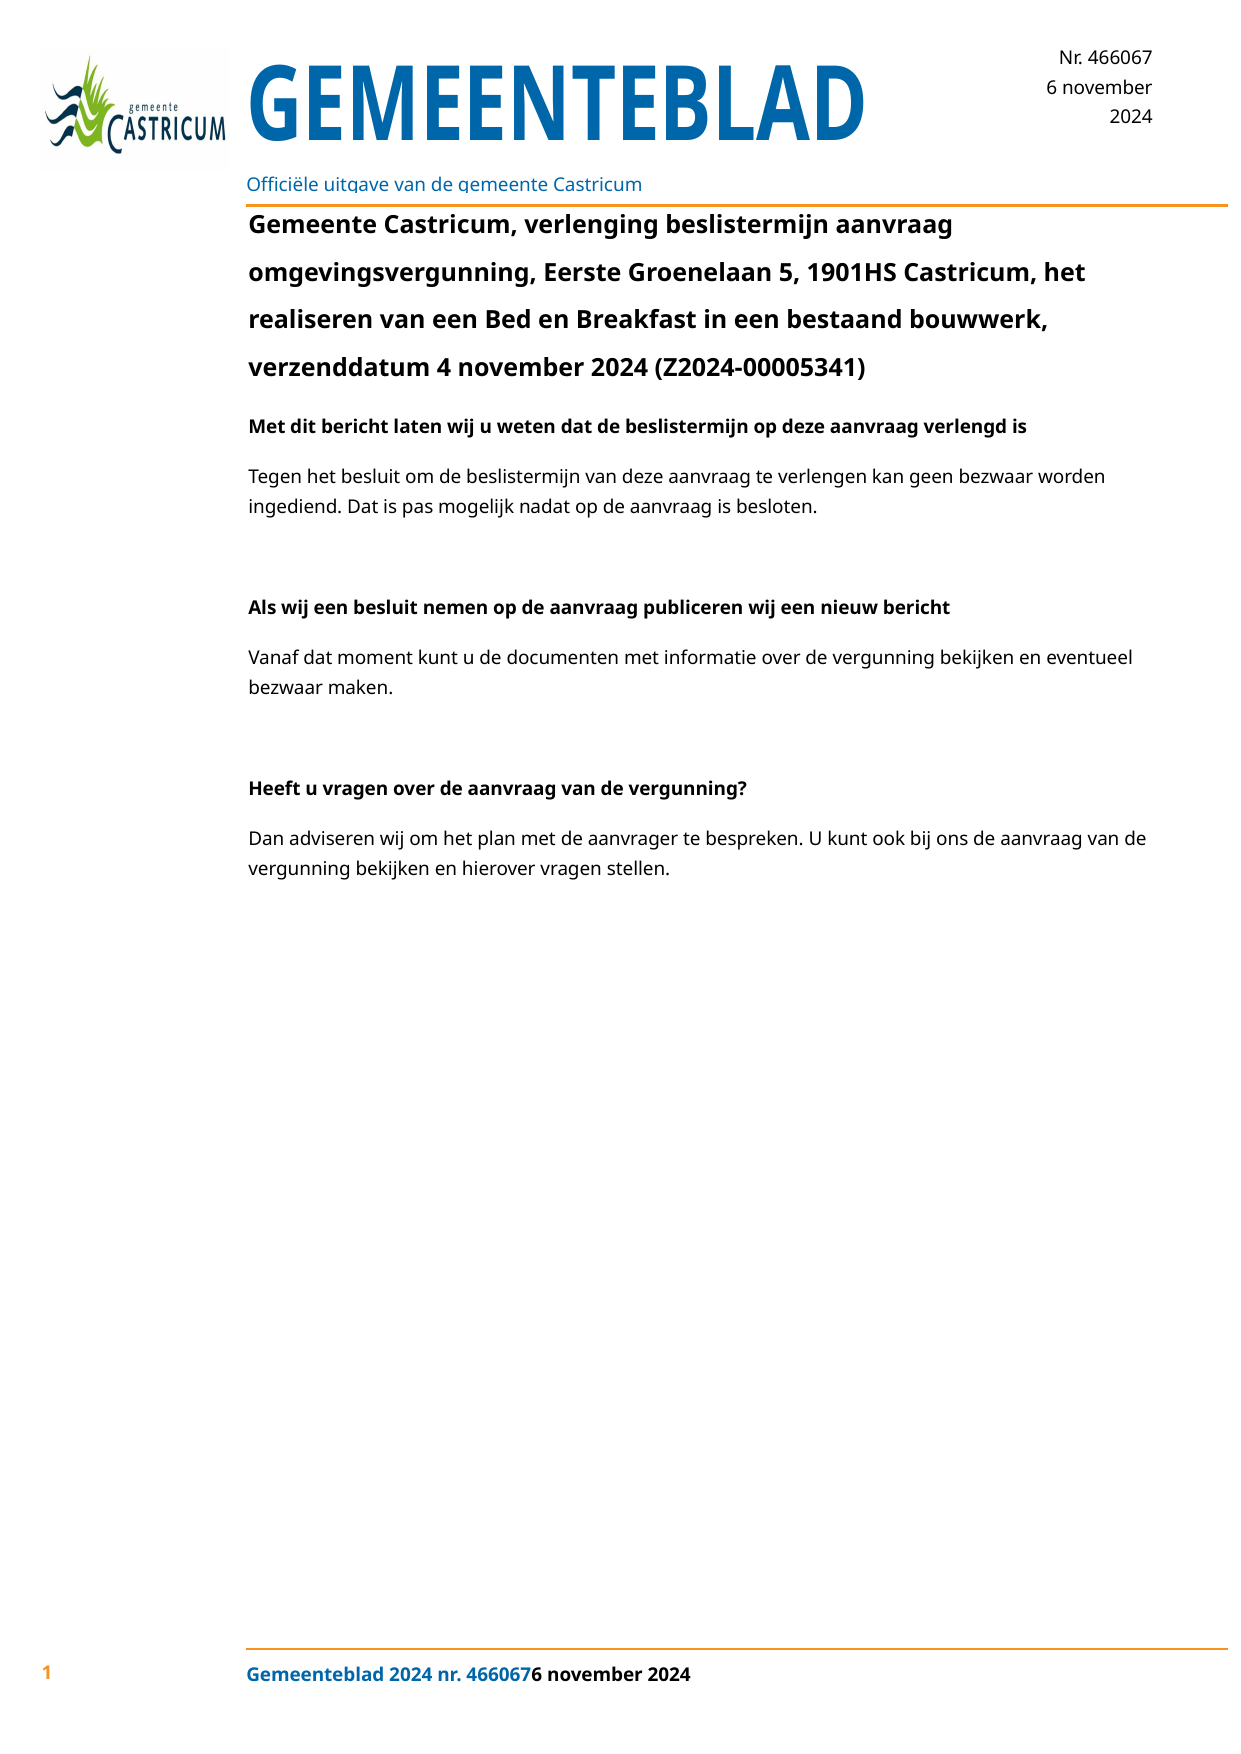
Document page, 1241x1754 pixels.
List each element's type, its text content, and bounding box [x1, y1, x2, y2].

picture [41, 47, 231, 172]
text Als wij een besluit nemen op de aanvraag publiceren wij een nieuw bericht [248, 594, 1152, 620]
text Tegen het besluit om de beslistermijn van deze aanvraag te verlengen kan geen bezwaar worden ingediend. Dat is pas mogelijk nadat op de aanvraag is besloten. [248, 463, 1152, 519]
text Met dit bericht laten wij u weten dat de beslistermijn op deze aanvraag verlengd is [248, 413, 1152, 439]
text Dan adviseren wij om het plan met de aanvrager te bespreken. U kunt ook bij ons de aanvraag van de vergunning bekijken en hierover vragen stellen. [248, 825, 1152, 881]
text Gemeente Castricum, verlenging beslistermijn aanvraag omgevingsvergunning, Eerste Groenelaan 5, 1901HS Castricum, het realiseren van een Bed en Breakfast in een bestaand bouwwerk, verzenddatum 4 november 2024 (Z2024-00005341) [248, 207, 1152, 384]
text Vanaf dat moment kunt u de documenten met informatie over de vergunning bekijken en eventueel bezwaar maken. [248, 644, 1152, 700]
text Heeft u vragen over de aanvraag van de vergunning? [248, 775, 1152, 801]
